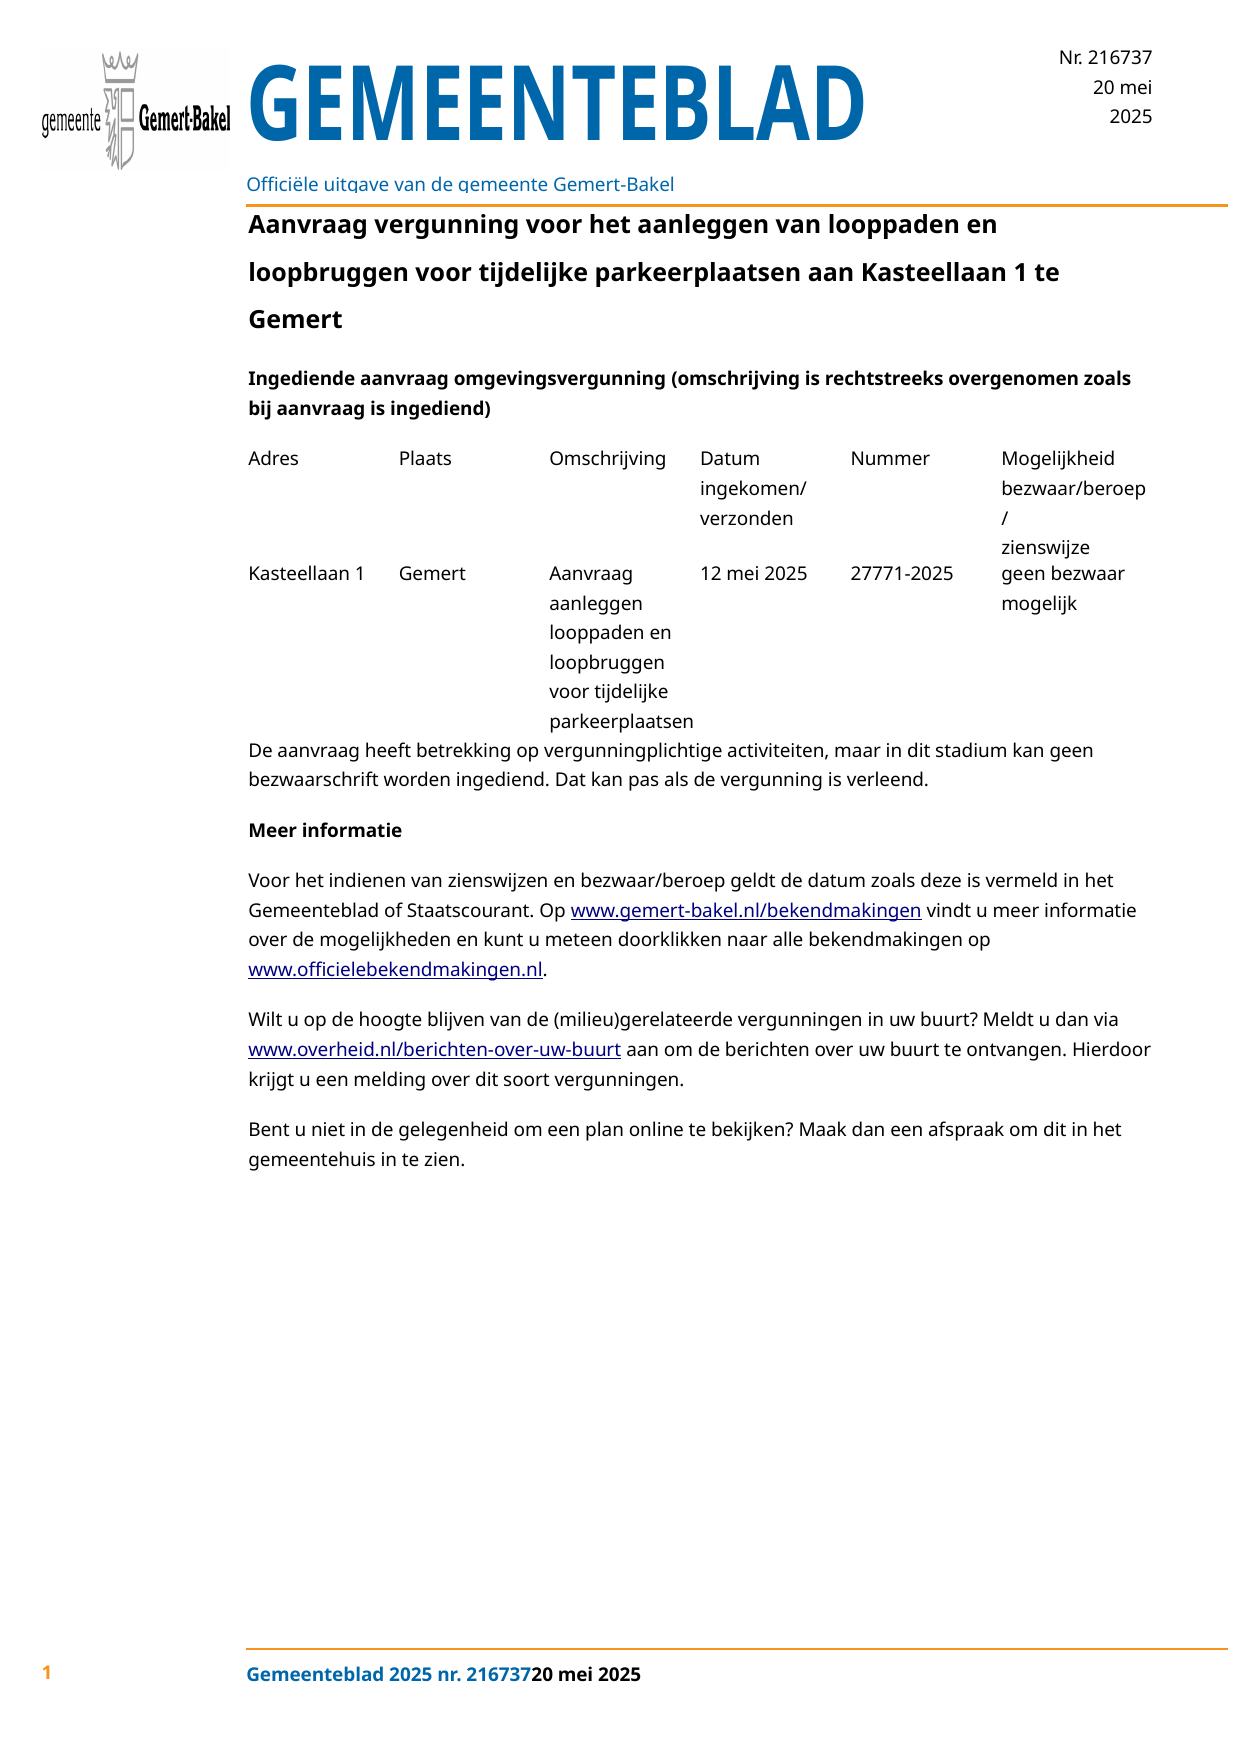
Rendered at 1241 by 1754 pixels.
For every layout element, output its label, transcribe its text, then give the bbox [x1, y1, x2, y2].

table_header Datum ingekomen/ verzonden [700, 446, 850, 560]
picture [41, 47, 231, 172]
text Meer informatie [248, 817, 1152, 843]
text Bent u niet in de gelegenheid om een plan online te bekijken? Maak dan een afspraak om dit in het gemeentehuis in te zien. [248, 1116, 1152, 1171]
text Voor het indienen van zienswijzen en bezwaar/beroep geldt de datum zoals deze is vermeld in het Gemeenteblad of Staatscourant. Op www.gemert-bakel.nl/bekendmakingen vindt u meer informatie over de mogelijkheden en kunt u meteen doorklikken naar alle bekendmakingen op www.officielebekendmakingen.nl. [248, 867, 1152, 982]
table_header Mogelijkheid bezwaar/beroep/ zienswijze [1001, 446, 1152, 560]
table_cell Kasteellaan 1 [248, 560, 398, 734]
table_cell geen bezwaar mogelijk [1001, 560, 1152, 734]
text Aanvraag vergunning voor het aanleggen van looppaden en loopbruggen voor tijdelijke parkeerplaatsen aan Kasteellaan 1 te Gemert [248, 207, 1152, 336]
table_cell 12 mei 2025 [700, 560, 850, 734]
text Ingediende aanvraag omgevingsvergunning (omschrijving is rechtstreeks overgenomen zoals bij aanvraag is ingediend) [248, 366, 1152, 421]
table_header Omschrijving [549, 446, 700, 560]
table_cell Aanvraag aanleggen looppaden en loopbruggen voor tijdelijke parkeerplaatsen [549, 560, 700, 734]
table_header Plaats [399, 446, 549, 560]
text De aanvraag heeft betrekking op vergunningplichtige activiteiten, maar in dit stadium kan geen bezwaarschrift worden ingediend. Dat kan pas als de vergunning is verleend. [248, 737, 1152, 792]
table_cell Gemert [399, 560, 549, 734]
table_header Nummer [850, 446, 1001, 560]
table_header Adres [248, 446, 398, 560]
table_cell 27771-2025 [850, 560, 1001, 734]
text Wilt u op de hoogte blijven van de (milieu)gerelateerde vergunningen in uw buurt? Meldt u dan via www.overheid.nl/berichten-over-uw-buurt aan om de berichten over uw buurt te ontvangen. Hierdoor krijgt u een melding over dit soort vergunningen. [248, 1007, 1152, 1091]
